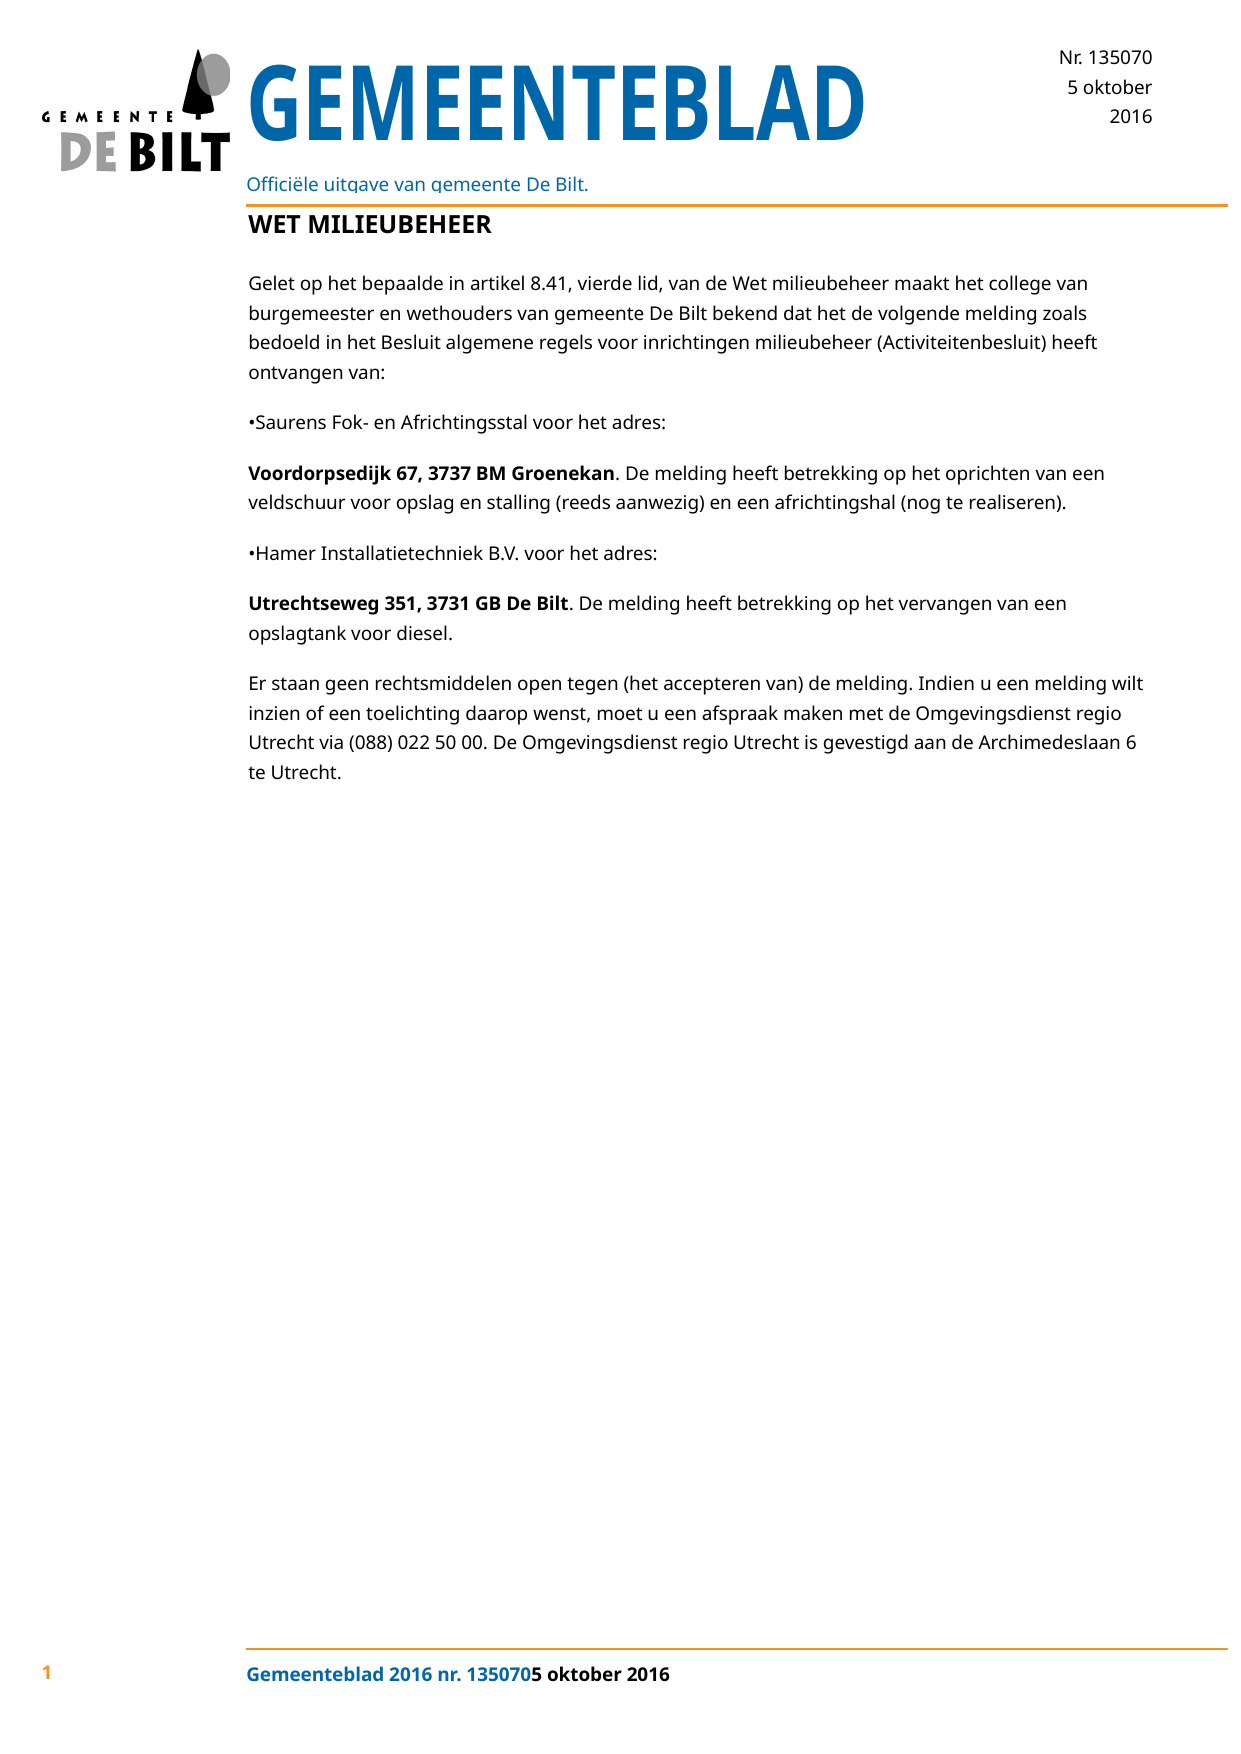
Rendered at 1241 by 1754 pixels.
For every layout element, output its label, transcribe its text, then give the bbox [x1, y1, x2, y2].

picture [41, 47, 231, 172]
text •Hamer Installatietechniek B.V. voor het adres: [248, 540, 1152, 566]
text Utrechtseweg 351, 3731 GB De Bilt. De melding heeft betrekking op het vervangen van een opslagtank voor diesel. [248, 590, 1152, 646]
text Er staan geen rechtsmiddelen open tegen (het accepteren van) de melding. Indien u een melding wilt inzien of een toelichting daarop wenst, moet u een afspraak maken met de Omgevingsdienst regio Utrecht via (088) 022 50 00. De Omgevingsdienst regio Utrecht is gevestigd aan de Archimedeslaan 6 te Utrecht. [248, 670, 1152, 785]
text Voordorpsedijk 67, 3737 BM Groenekan. De melding heeft betrekking op het oprichten van een veldschuur voor opslag en stalling (reeds aanwezig) en een africhtingshal (nog te realiseren). [248, 460, 1152, 515]
text WET MILIEUBEHEER [248, 207, 1152, 241]
text •Saurens Fok- en Africhtingsstal voor het adres: [248, 409, 1152, 435]
text Gelet op het bepaalde in artikel 8.41, vierde lid, van de Wet milieubeheer maakt het college van burgemeester en wethouders van gemeente De Bilt bekend dat het de volgende melding zoals bedoeld in het Besluit algemene regels voor inrichtingen milieubeheer (Activiteitenbesluit) heeft ontvangen van: [248, 270, 1152, 385]
